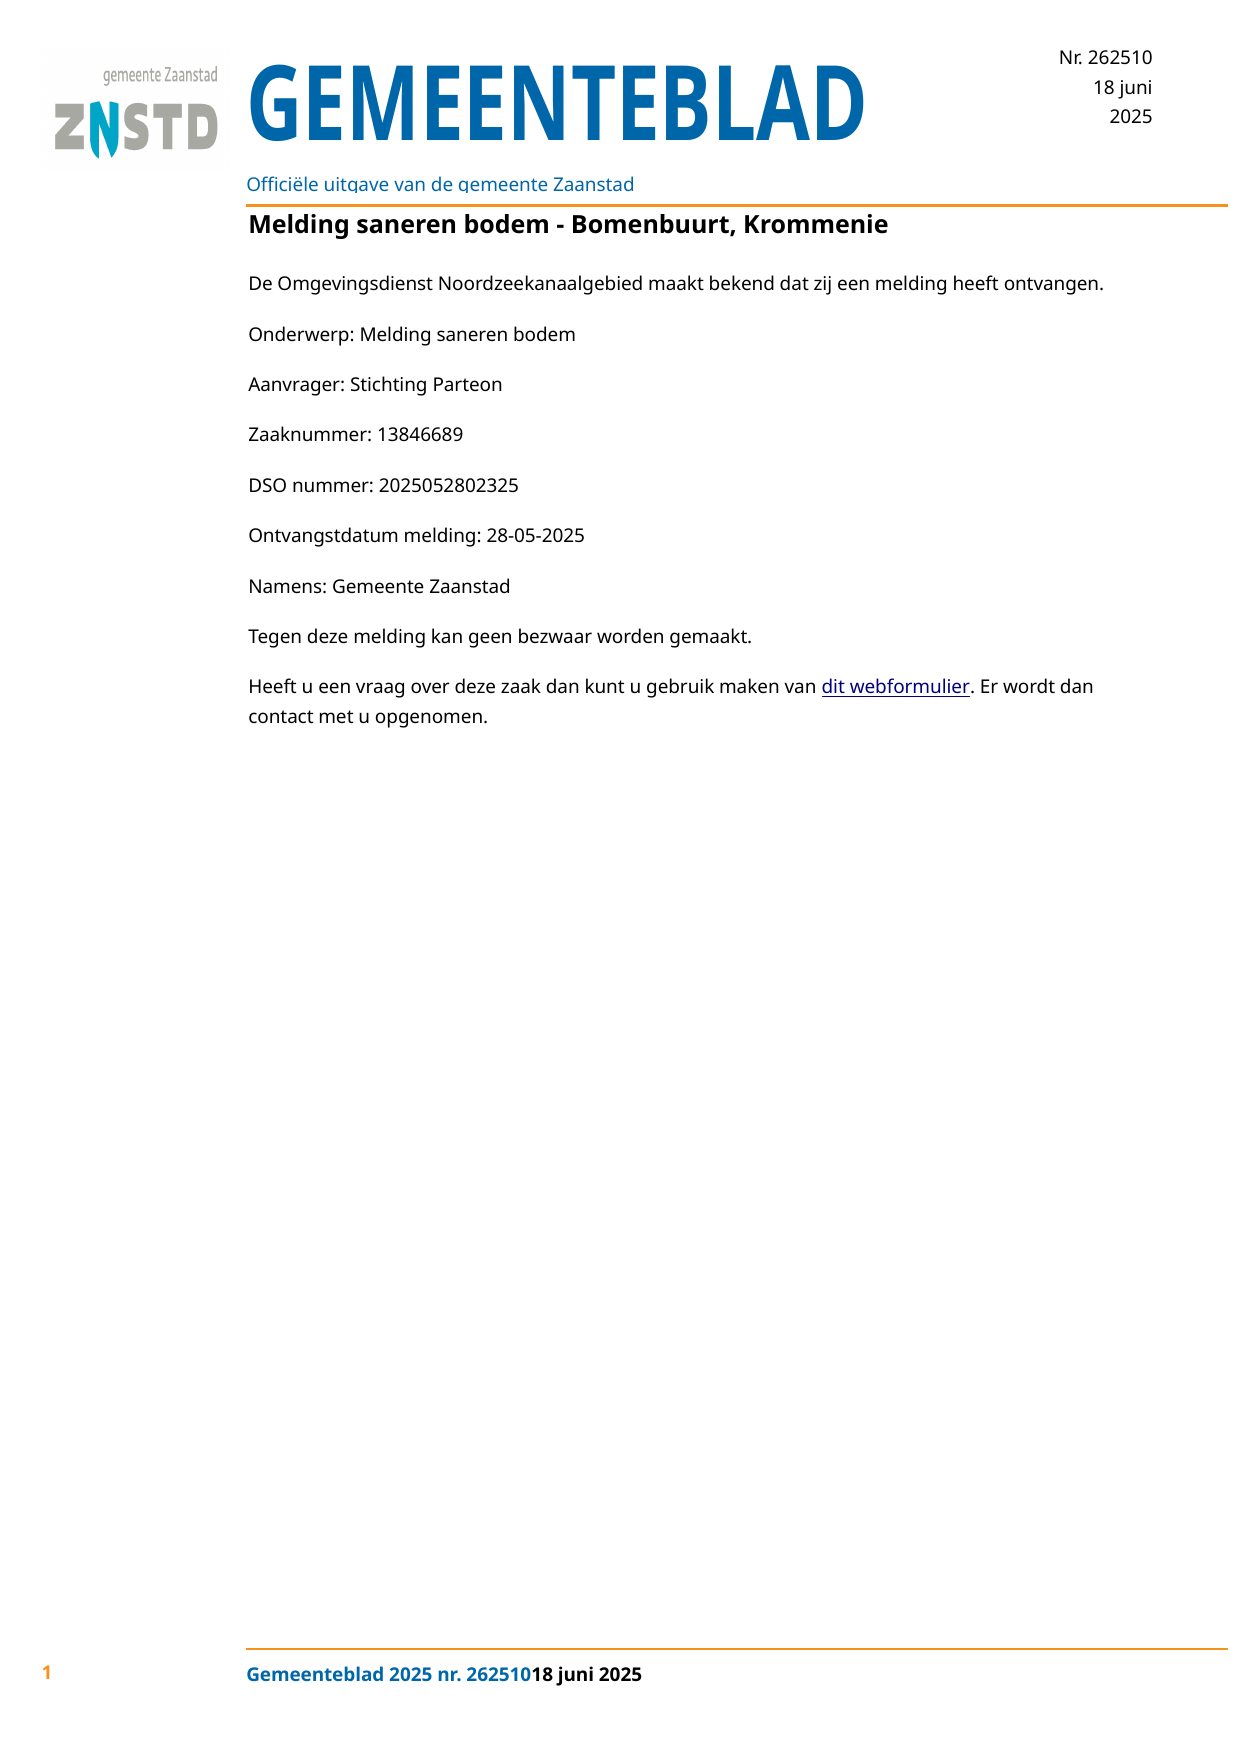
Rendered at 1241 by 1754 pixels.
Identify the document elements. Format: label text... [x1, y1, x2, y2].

text Namens: Gemeente Zaanstad [248, 573, 1152, 598]
text Tegen deze melding kan geen bezwaar worden gemaakt. [248, 623, 1152, 649]
text De Omgevingsdienst Noordzeekanaalgebied maakt bekend dat zij een melding heeft ontvangen. [248, 270, 1152, 296]
text Heeft u een vraag over deze zaak dan kunt u gebruik maken van dit webformulier. Er wordt dan contact met u opgenomen. [248, 674, 1152, 729]
text Aanvrager: Stichting Parteon [248, 371, 1152, 397]
text Onderwerp: Melding saneren bodem [248, 321, 1152, 346]
text Ontvangstdatum melding: 28-05-2025 [248, 522, 1152, 548]
text Zaaknummer: 13846689 [248, 422, 1152, 447]
picture [41, 47, 231, 172]
text Melding saneren bodem - Bomenbuurt, Krommenie [248, 207, 1152, 241]
text DSO nummer: 2025052802325 [248, 472, 1152, 498]
